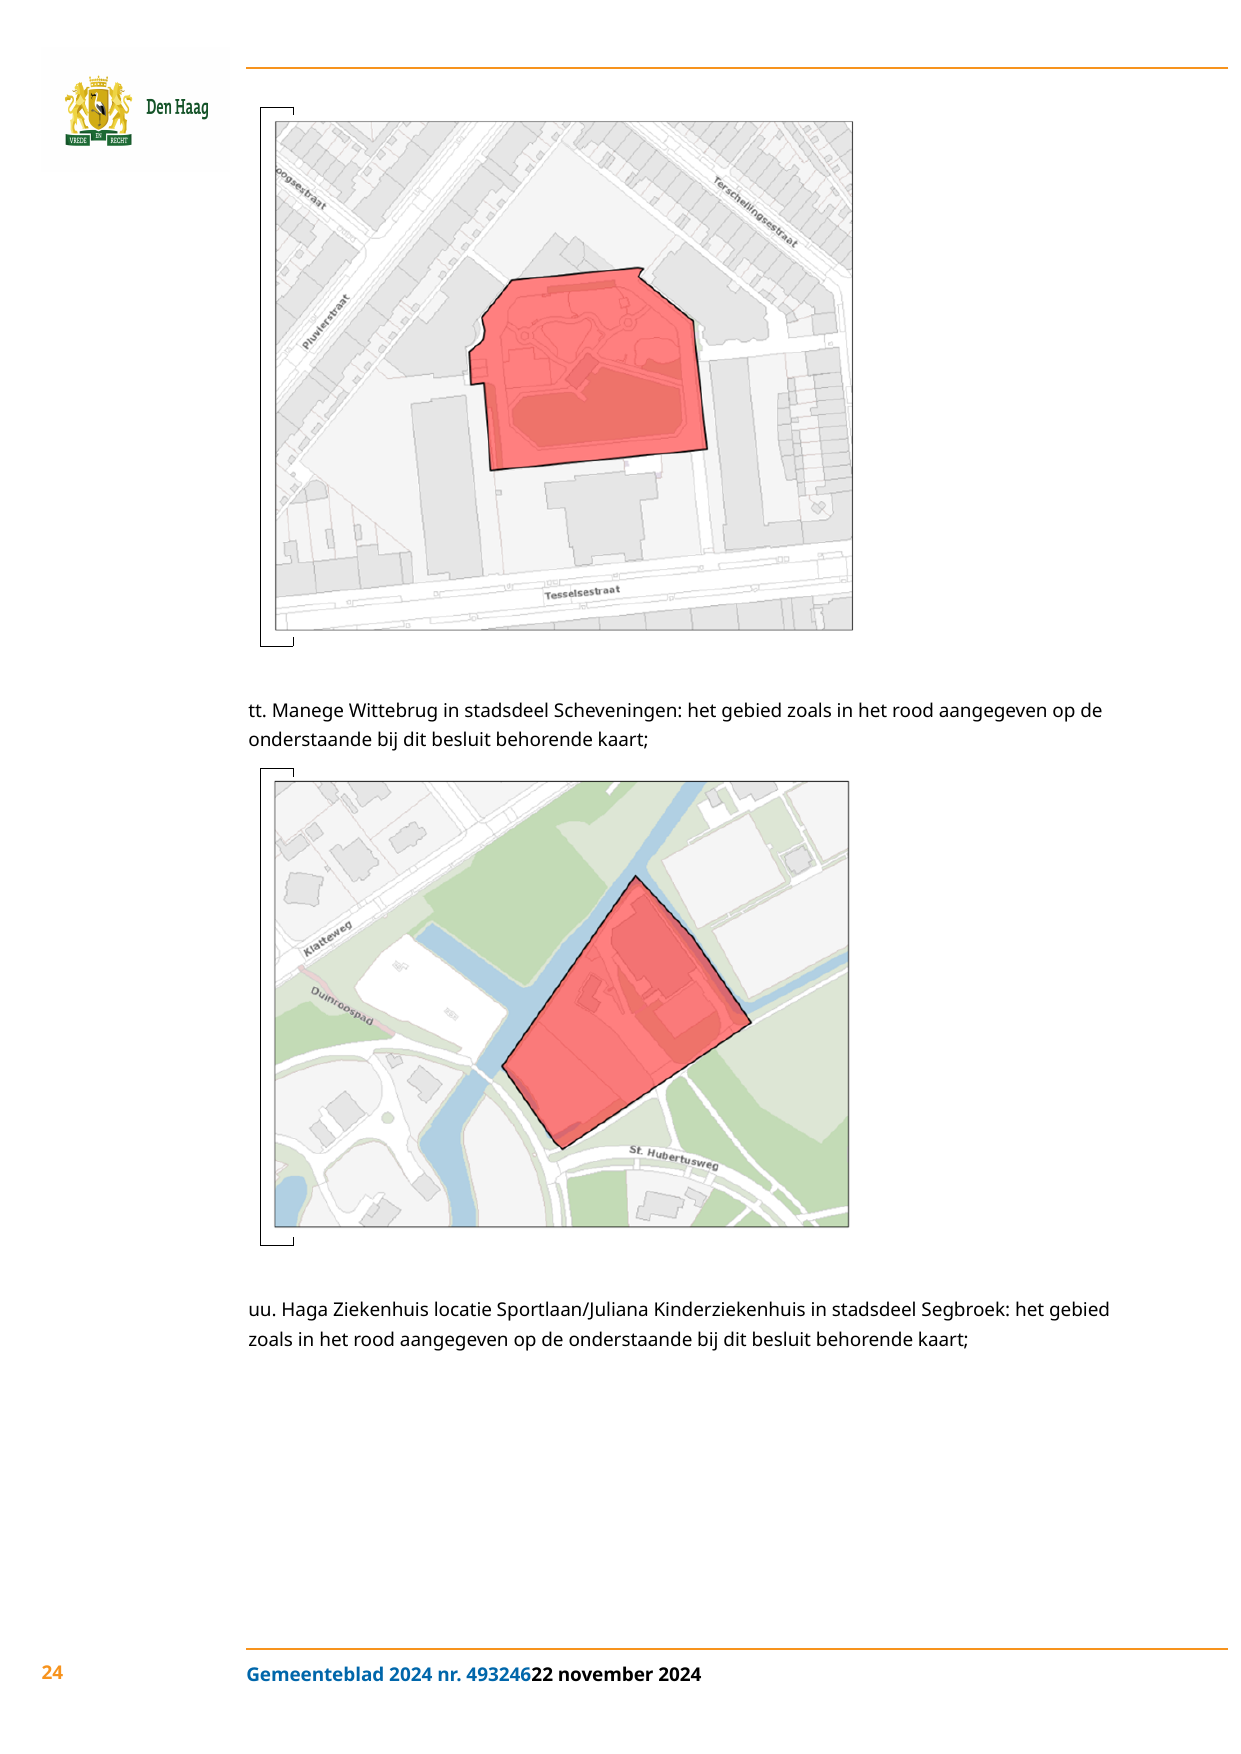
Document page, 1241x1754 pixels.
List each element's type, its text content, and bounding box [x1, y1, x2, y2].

text uu. Haga Ziekenhuis locatie Sportlaan/Juliana Kinderziekenhuis in stadsdeel Segbroek: het gebied zoals in het rood aangegeven op de onderstaande bij dit besluit behorende kaart; [248, 1296, 1152, 1352]
text tt. Manege Wittebrug in stadsdeel Scheveningen: het gebied zoals in het rood aangegeven op de onderstaande bij dit besluit behorende kaart; [248, 697, 1152, 752]
picture [268, 115, 860, 637]
picture [41, 47, 231, 172]
picture [268, 777, 860, 1237]
